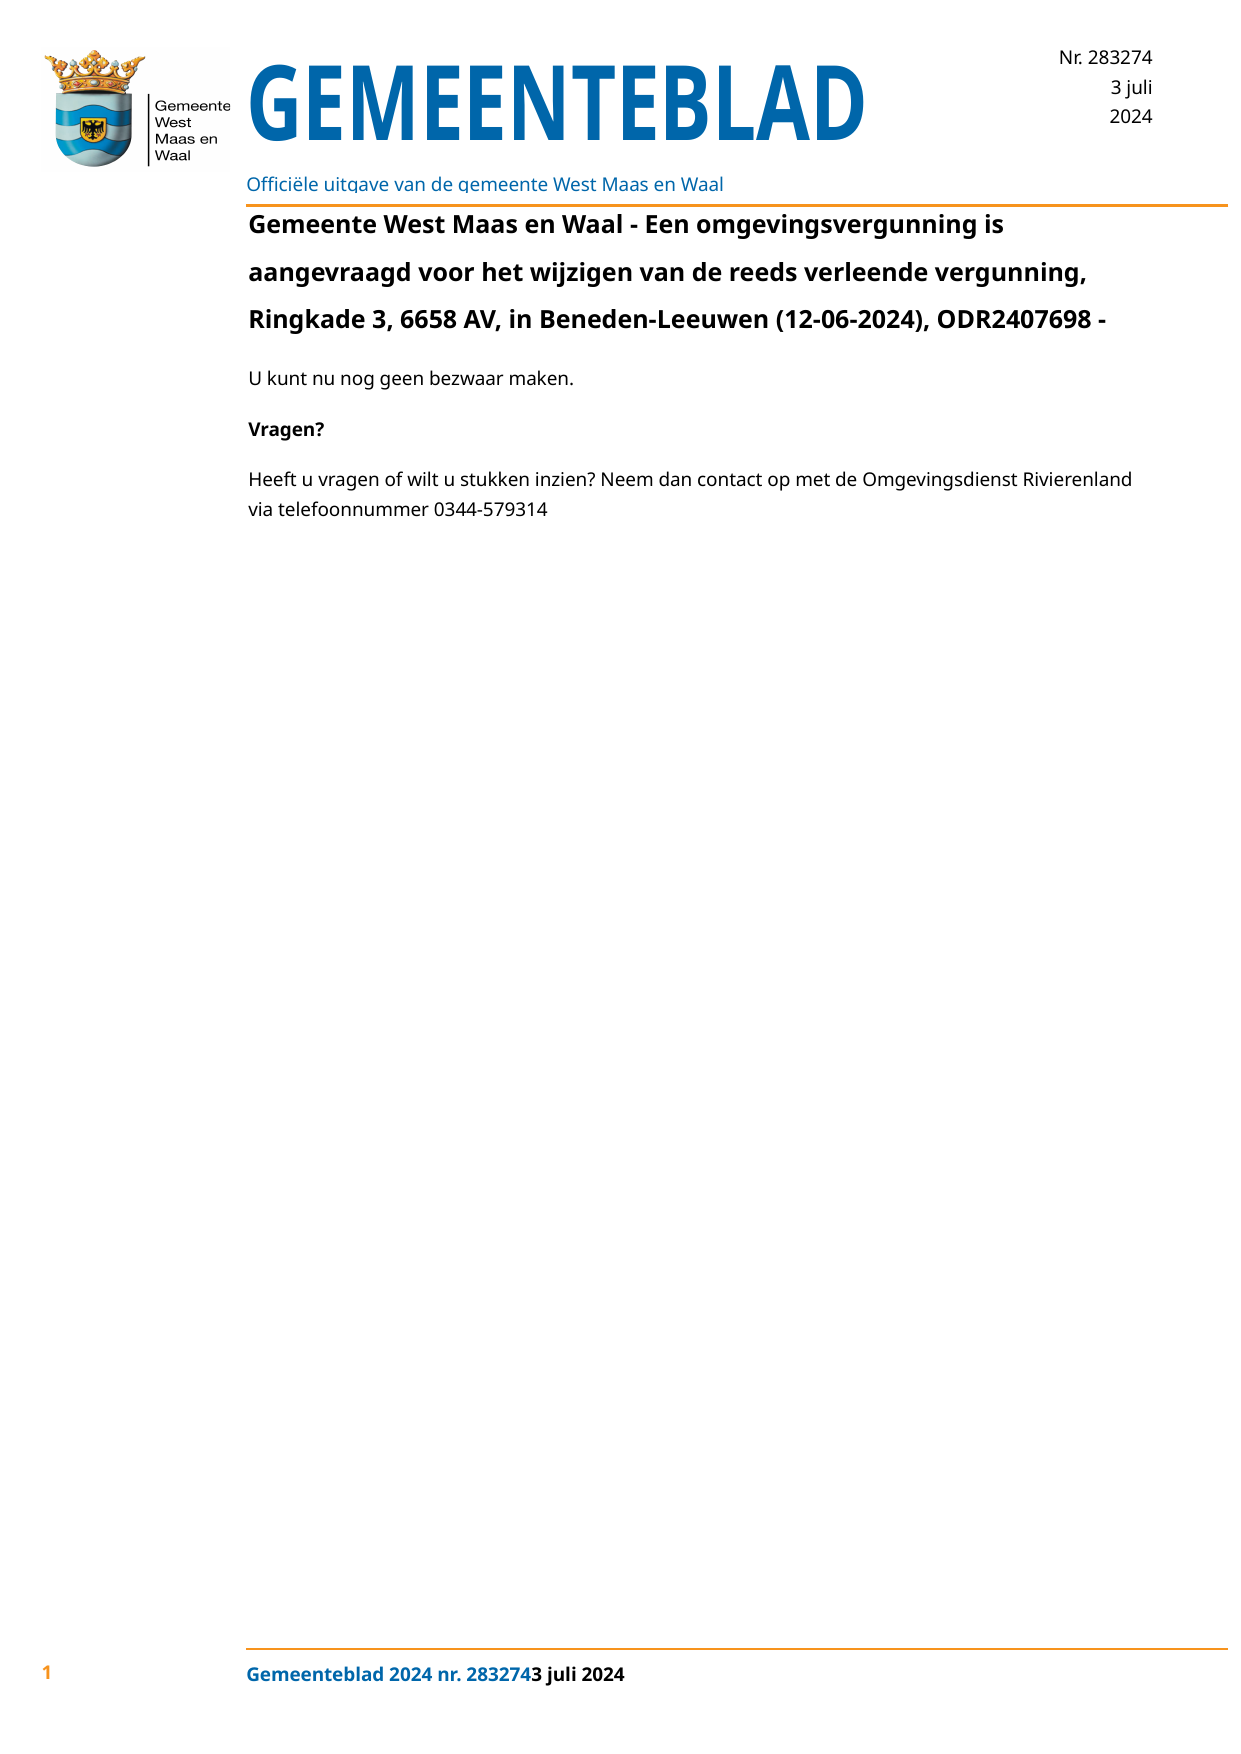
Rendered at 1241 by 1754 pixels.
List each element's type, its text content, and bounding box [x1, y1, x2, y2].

text U kunt nu nog geen bezwaar maken. [248, 366, 1152, 391]
text Heeft u vragen of wilt u stukken inzien? Neem dan contact op met de Omgevingsdienst Rivierenland via telefoonnummer 0344-579314 [248, 466, 1152, 522]
text Vragen? [248, 416, 1152, 442]
text Gemeente West Maas en Waal - Een omgevingsvergunning is aangevraagd voor het wijzigen van de reeds verleende vergunning, Ringkade 3, 6658 AV, in Beneden-Leeuwen (12-06-2024), ODR2407698 - [248, 207, 1152, 336]
picture [41, 47, 231, 172]
